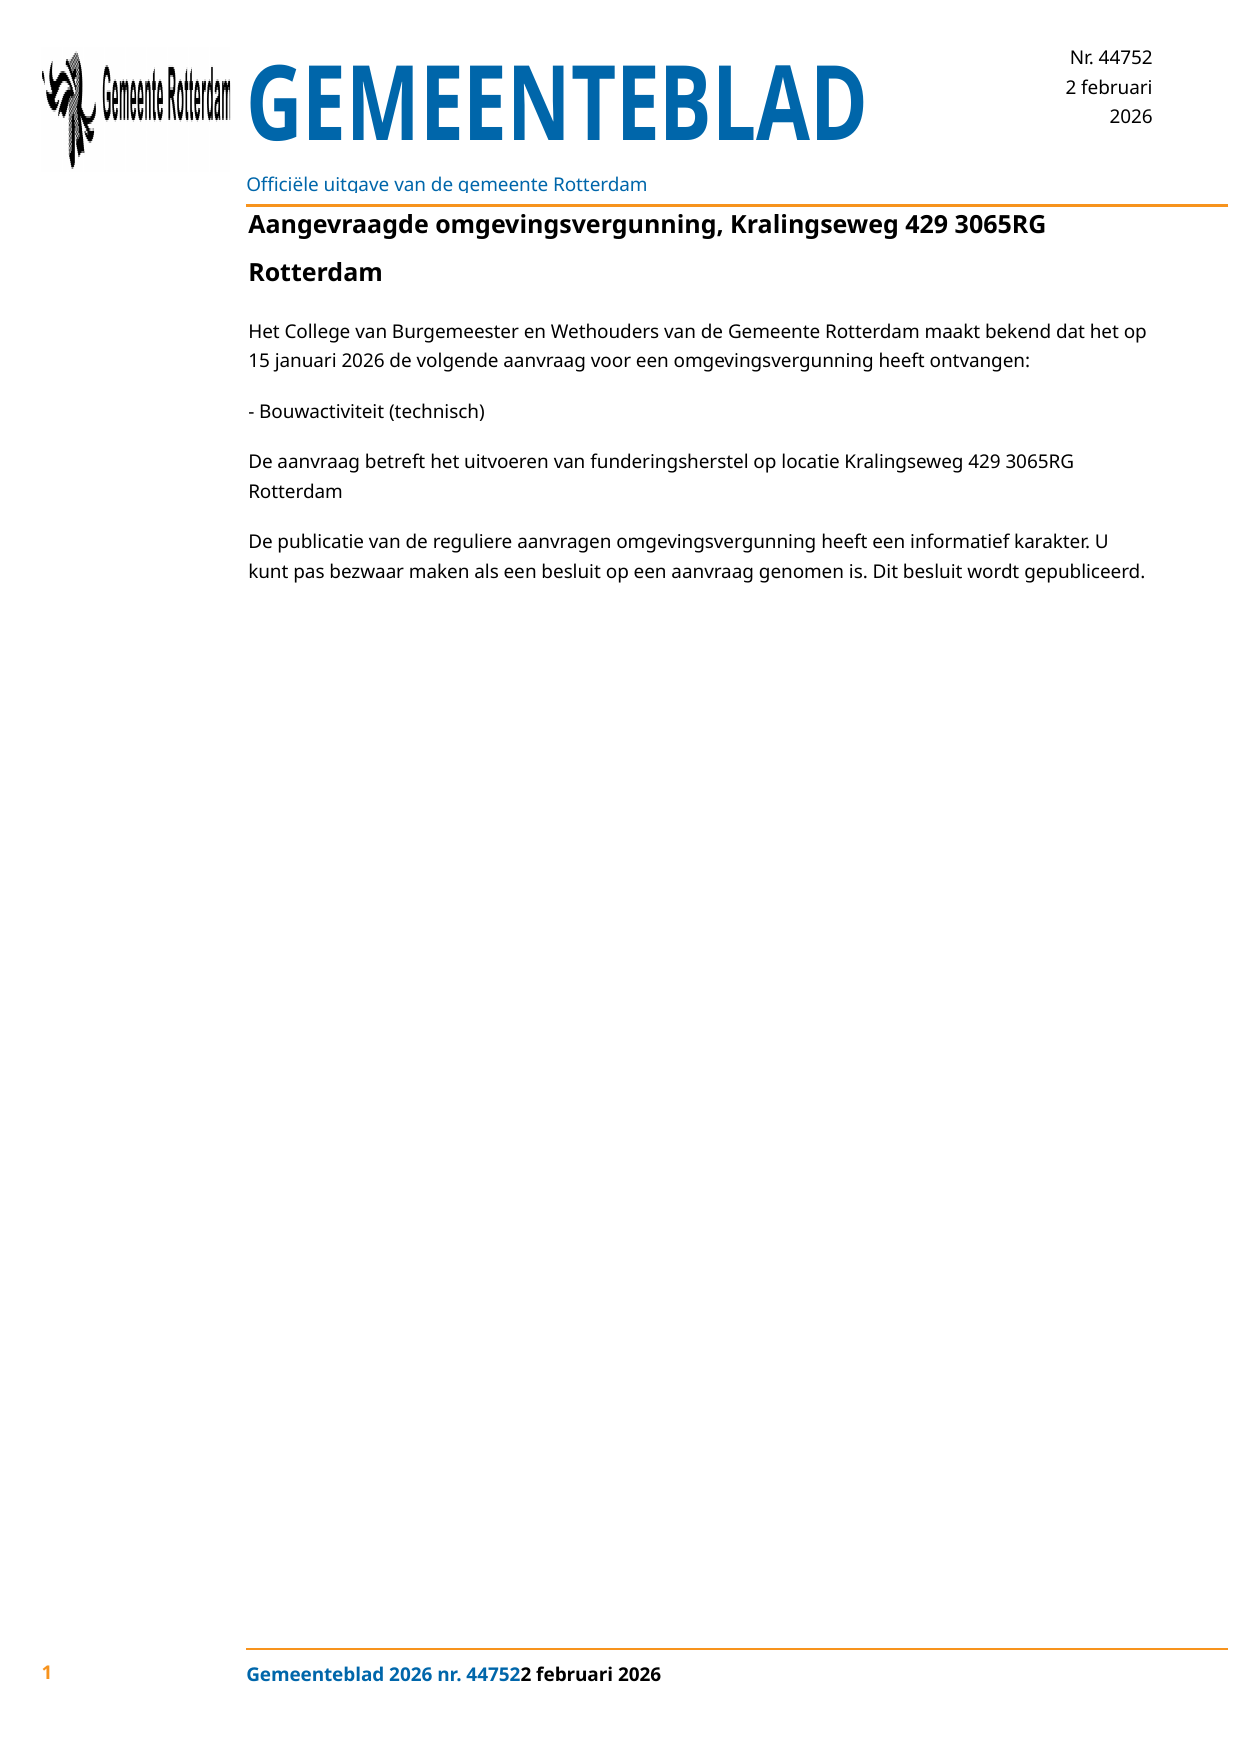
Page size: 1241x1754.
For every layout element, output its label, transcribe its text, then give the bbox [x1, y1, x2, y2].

picture [41, 47, 231, 172]
text Het College van Burgemeester en Wethouders van de Gemeente Rotterdam maakt bekend dat het op 15 januari 2026 de volgende aanvraag voor een omgevingsvergunning heeft ontvangen: [248, 318, 1152, 373]
text Aangevraagde omgevingsvergunning, Kralingseweg 429 3065RG Rotterdam [248, 207, 1152, 288]
text - Bouwactiviteit (technisch) [248, 398, 1152, 424]
text De aanvraag betreft het uitvoeren van funderingsherstel op locatie Kralingseweg 429 3065RG Rotterdam [248, 448, 1152, 504]
text De publicatie van de reguliere aanvragen omgevingsvergunning heeft een informatief karakter. U kunt pas bezwaar maken als een besluit op een aanvraag genomen is. Dit besluit wordt gepubliceerd. [248, 528, 1152, 584]
